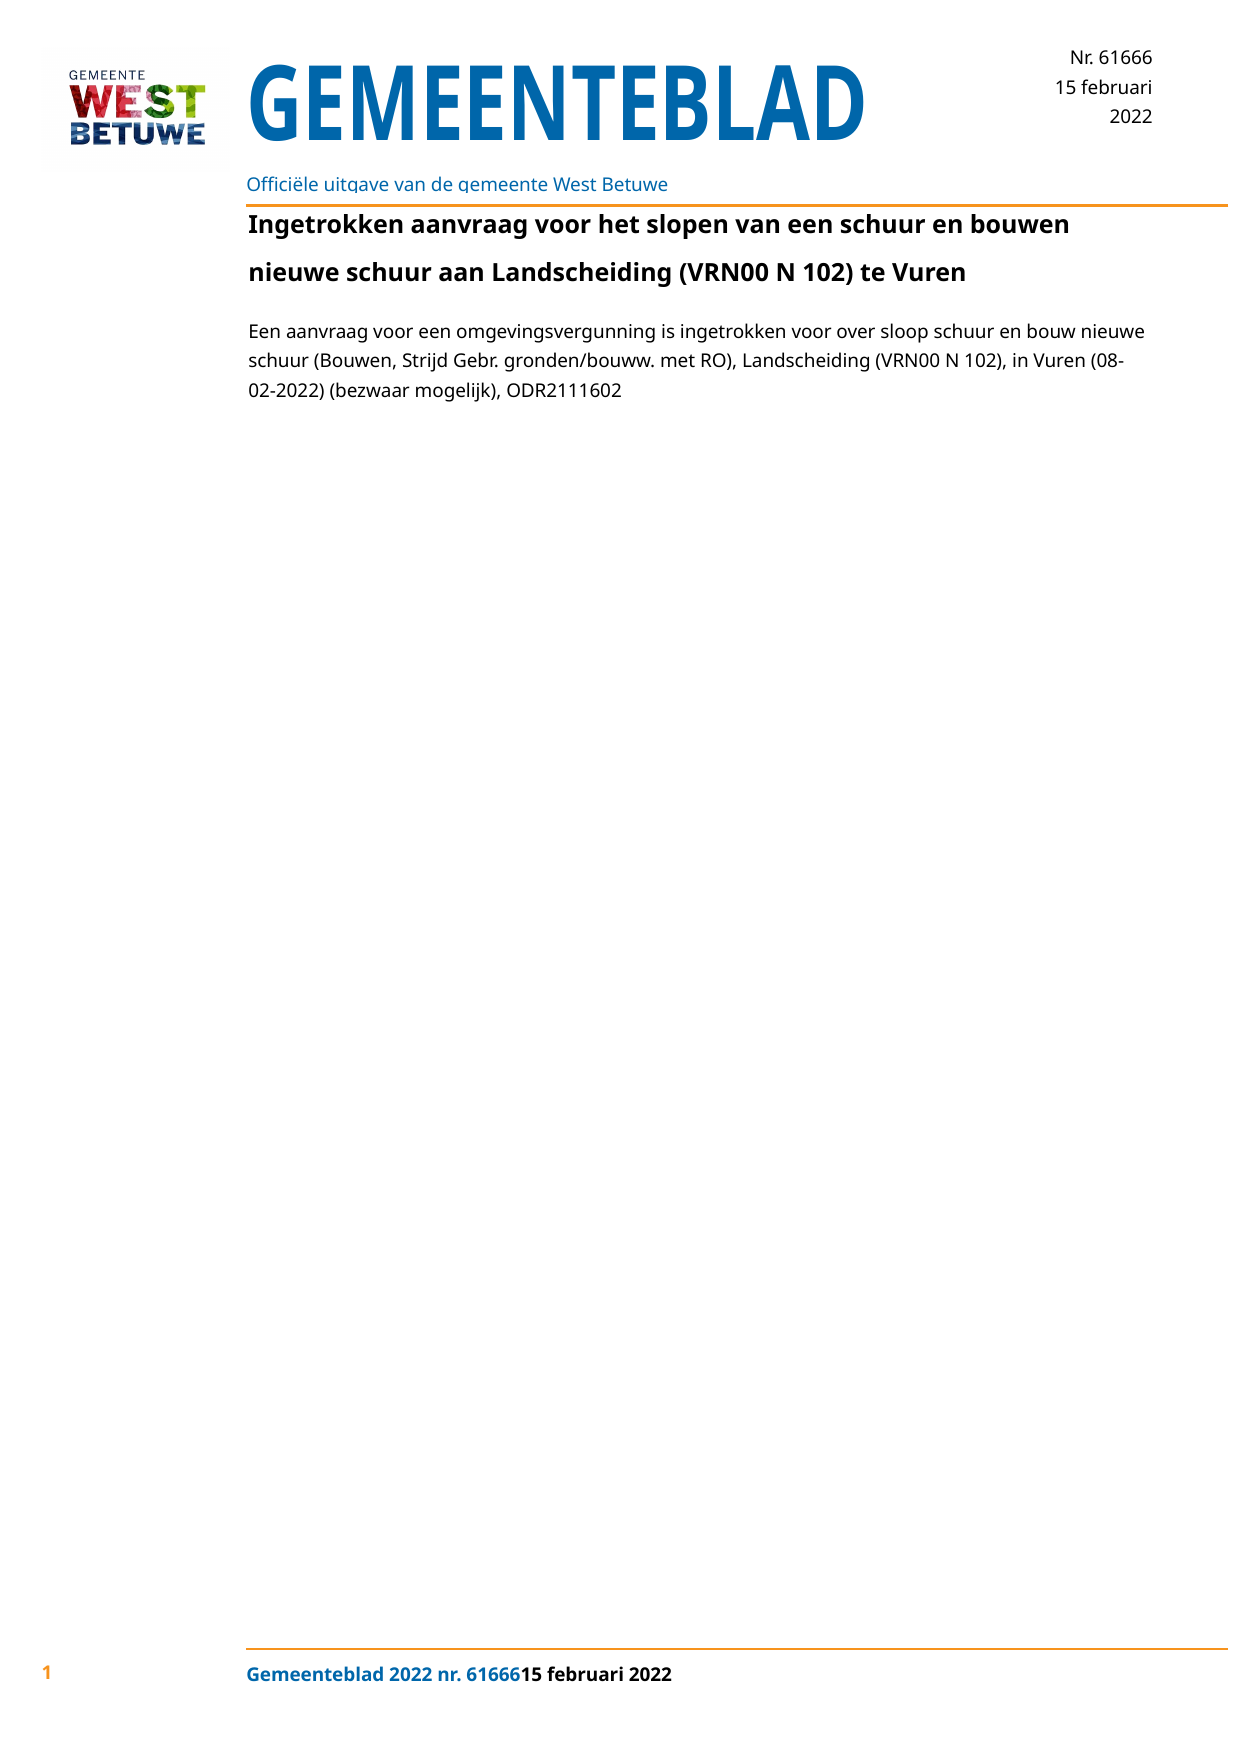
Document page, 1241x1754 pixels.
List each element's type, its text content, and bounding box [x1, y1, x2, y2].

text Een aanvraag voor een omgevingsvergunning is ingetrokken voor over sloop schuur en bouw nieuwe schuur (Bouwen, Strijd Gebr. gronden/bouww. met RO), Landscheiding (VRN00 N 102), in Vuren (08-02-2022) (bezwaar mogelijk), ODR2111602 [248, 318, 1152, 403]
text Ingetrokken aanvraag voor het slopen van een schuur en bouwen nieuwe schuur aan Landscheiding (VRN00 N 102) te Vuren [248, 207, 1152, 288]
picture [41, 47, 231, 172]
